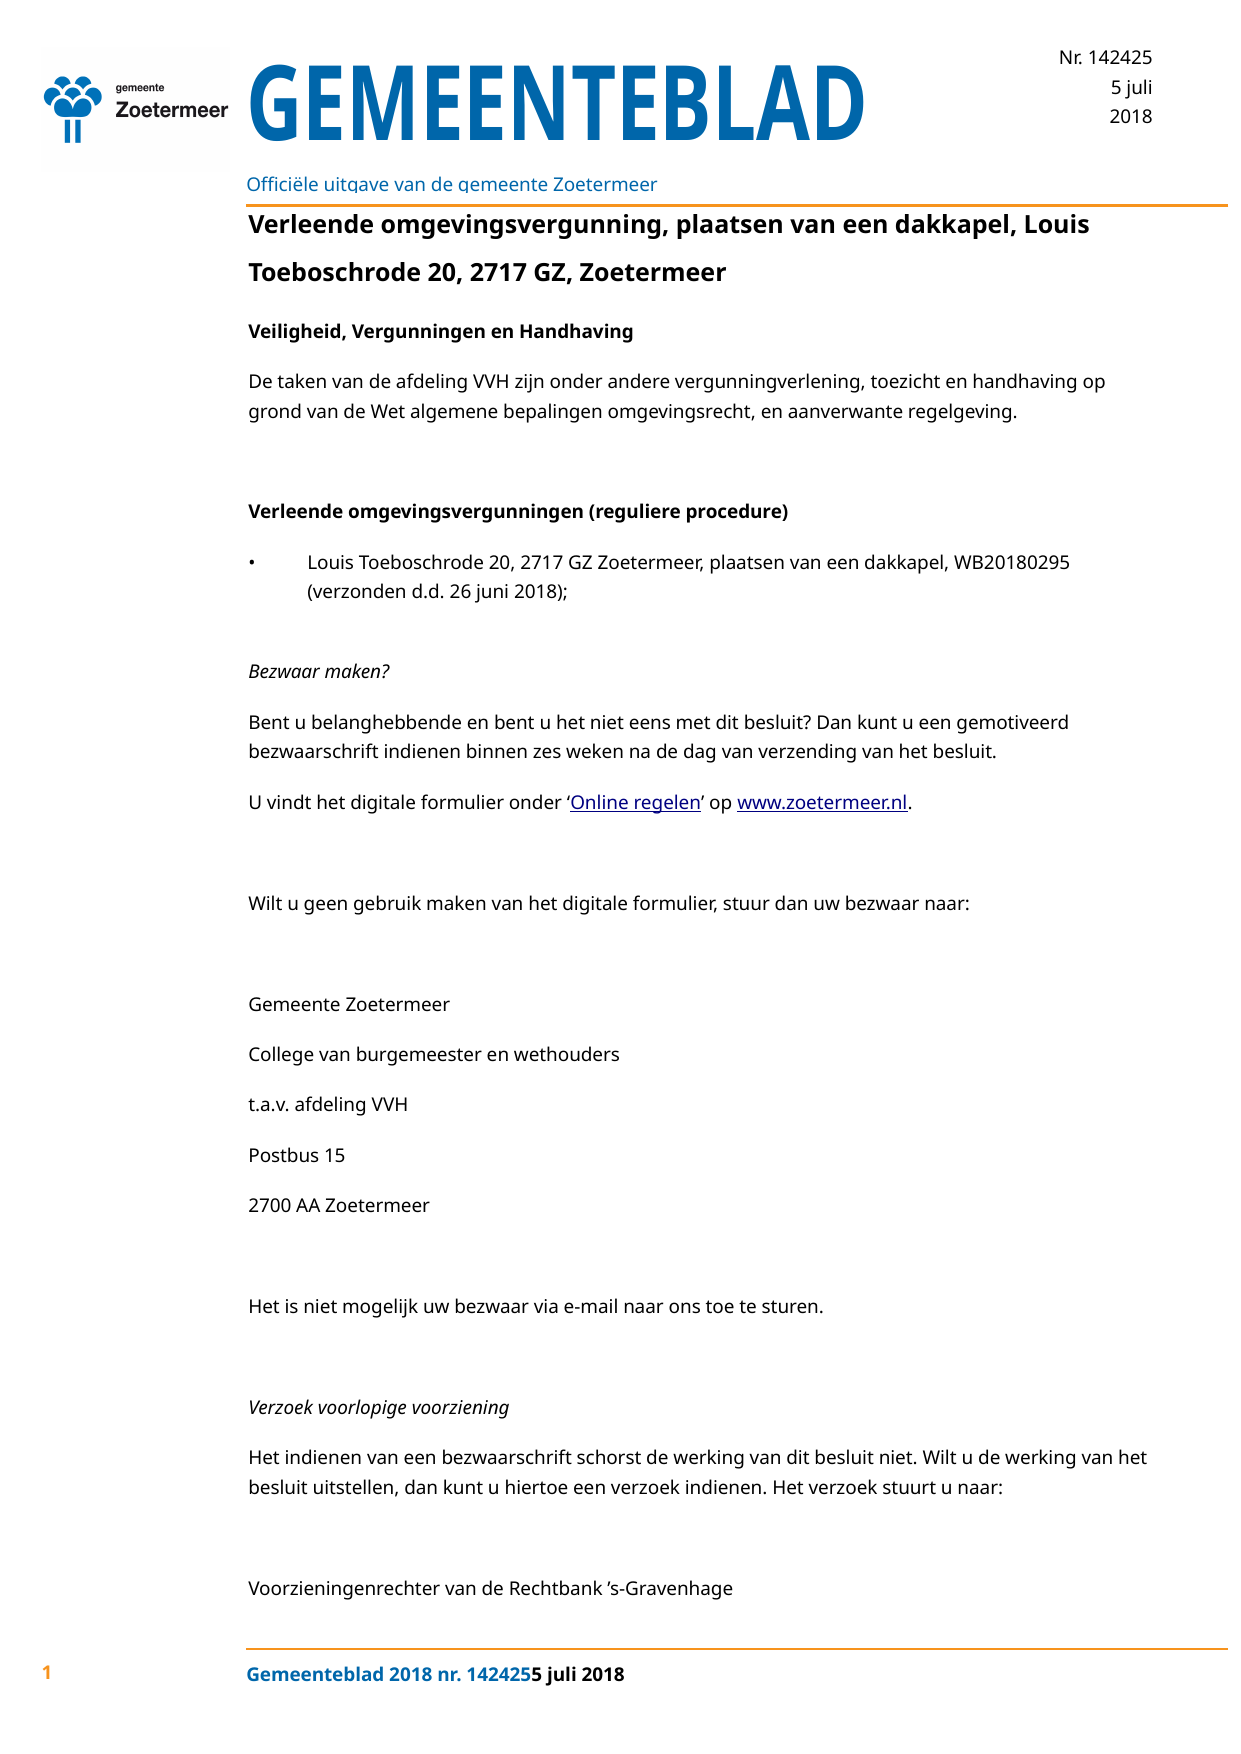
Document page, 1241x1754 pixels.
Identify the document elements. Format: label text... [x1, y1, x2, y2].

list Louis Toeboschrode 20, 2717 GZ Zoetermeer, plaatsen van een dakkapel, WB20180295 (verzonden d.d. 26 juni 2018); [248, 549, 1152, 604]
text Verleende omgevingsvergunning, plaatsen van een dakkapel, Louis Toeboschrode 20, 2717 GZ, Zoetermeer [248, 207, 1152, 288]
text 2700 AA Zoetermeer [248, 1192, 1152, 1218]
text Postbus 15 [248, 1142, 1152, 1168]
text U vindt het digitale formulier onder ‘Online regelen’ op www.zoetermeer.nl. [248, 789, 1152, 815]
text Het is niet mogelijk uw bezwaar via e-mail naar ons toe te sturen. [248, 1293, 1152, 1319]
text t.a.v. afdeling VVH [248, 1092, 1152, 1117]
text College van burgemeester en wethouders [248, 1041, 1152, 1067]
picture [41, 47, 231, 172]
text Verleende omgevingsvergunningen (reguliere procedure) [248, 499, 1152, 524]
text Veiligheid, Vergunningen en Handhaving [248, 318, 1152, 344]
text Bent u belanghebbende en bent u het niet eens met dit besluit? Dan kunt u een gemotiveerd bezwaarschrift indienen binnen zes weken na de dag van verzending van het besluit. [248, 709, 1152, 764]
text Bezwaar maken? [248, 659, 1152, 684]
text Wilt u geen gebruik maken van het digitale formulier, stuur dan uw bezwaar naar: [248, 890, 1152, 916]
text Het indienen van een bezwaarschrift schorst de werking van dit besluit niet. Wilt u de werking van het besluit uitstellen, dan kunt u hiertoe een verzoek indienen. Het verzoek stuurt u naar: [248, 1444, 1152, 1500]
text Verzoek voorlopige voorziening [248, 1394, 1152, 1420]
text Voorzieningenrechter van de Rechtbank ’s-Gravenhage [248, 1575, 1152, 1601]
text De taken van de afdeling VVH zijn onder andere vergunningverlening, toezicht en handhaving op grond van de Wet algemene bepalingen omgevingsrecht, en aanverwante regelgeving. [248, 368, 1152, 424]
text Gemeente Zoetermeer [248, 991, 1152, 1017]
